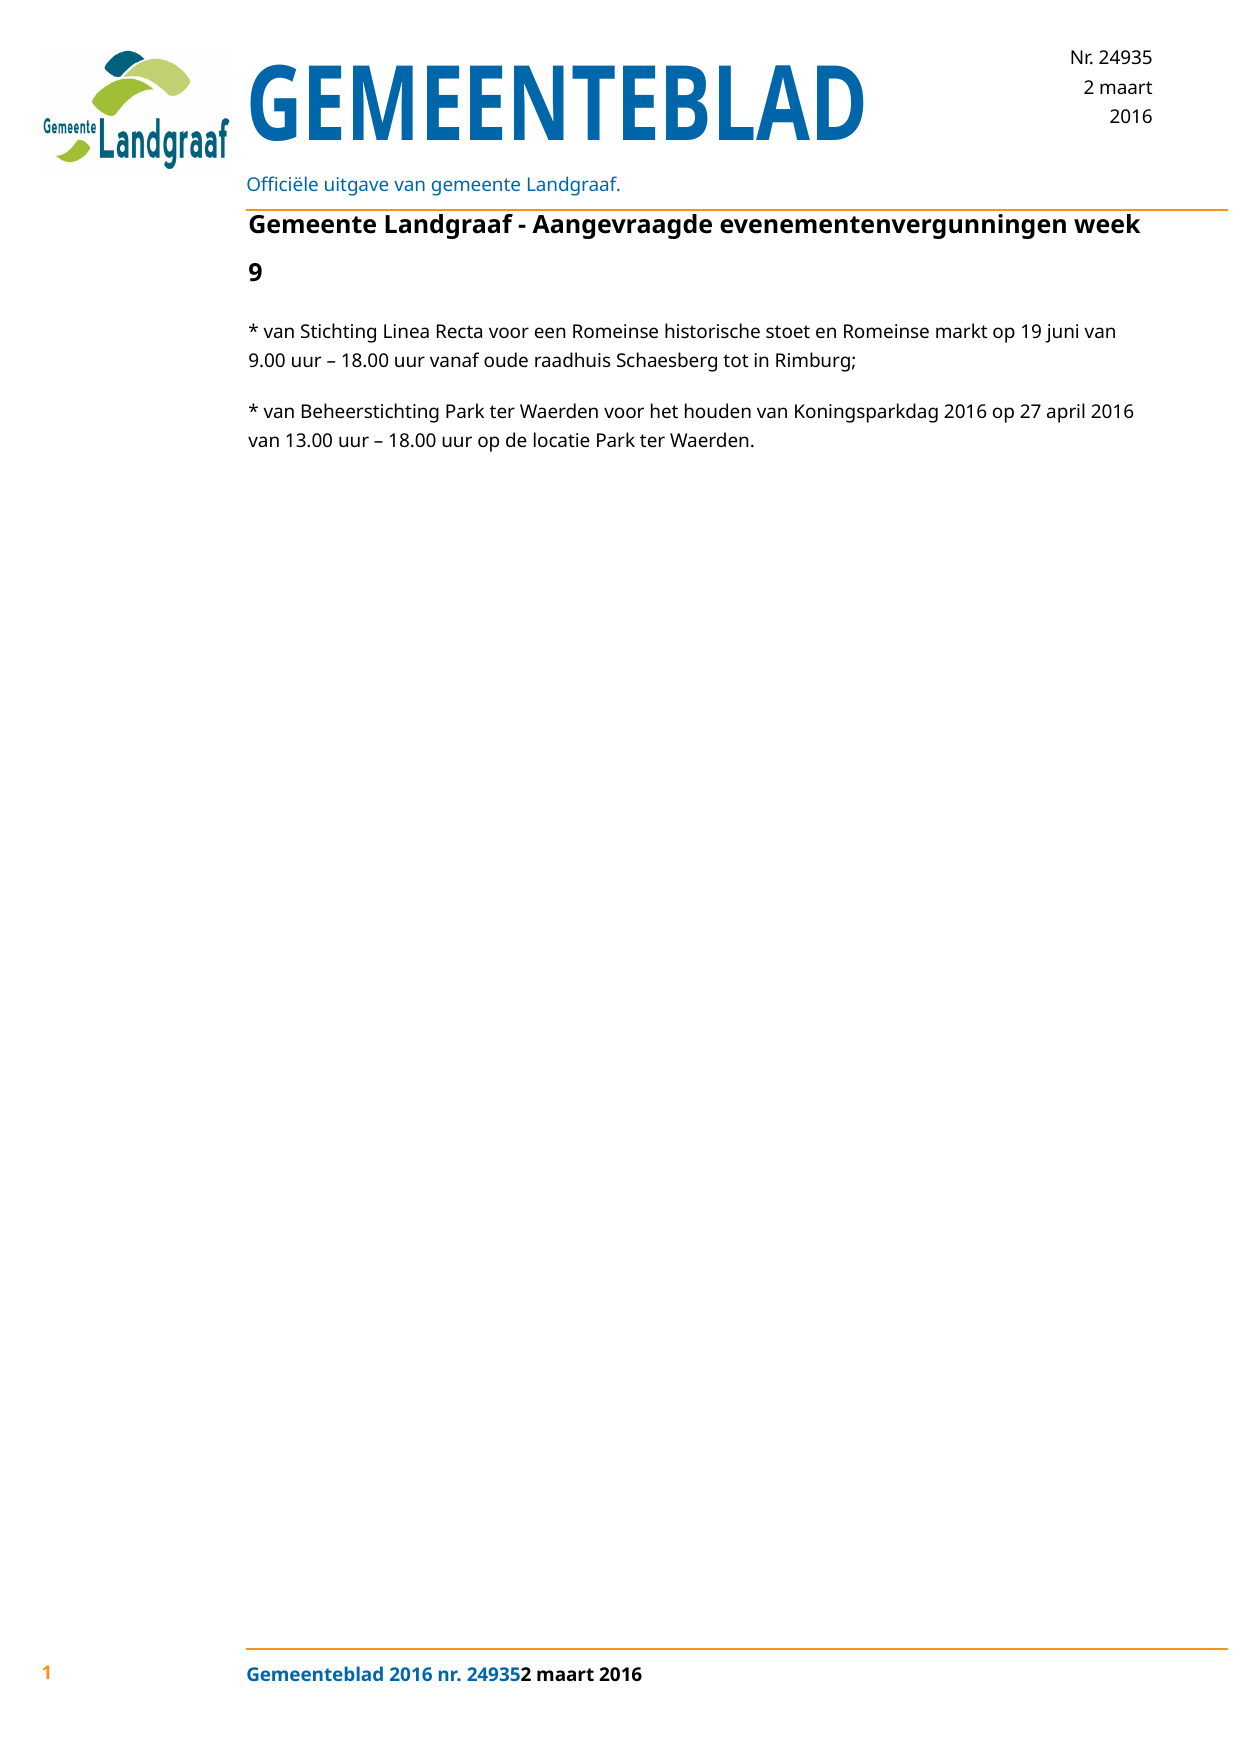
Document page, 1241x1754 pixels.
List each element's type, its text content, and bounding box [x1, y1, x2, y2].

picture [41, 47, 231, 172]
text * van Stichting Linea Recta voor een Romeinse historische stoet en Romeinse markt op 19 juni van 9.00 uur – 18.00 uur vanaf oude raadhuis Schaesberg tot in Rimburg; [248, 318, 1152, 373]
text * van Beheerstichting Park ter Waerden voor het houden van Koningsparkdag 2016 op 27 april 2016 van 13.00 uur – 18.00 uur op de locatie Park ter Waerden. [248, 398, 1152, 453]
text Gemeente Landgraaf - Aangevraagde evenementenvergunningen week 9 [248, 211, 1152, 288]
